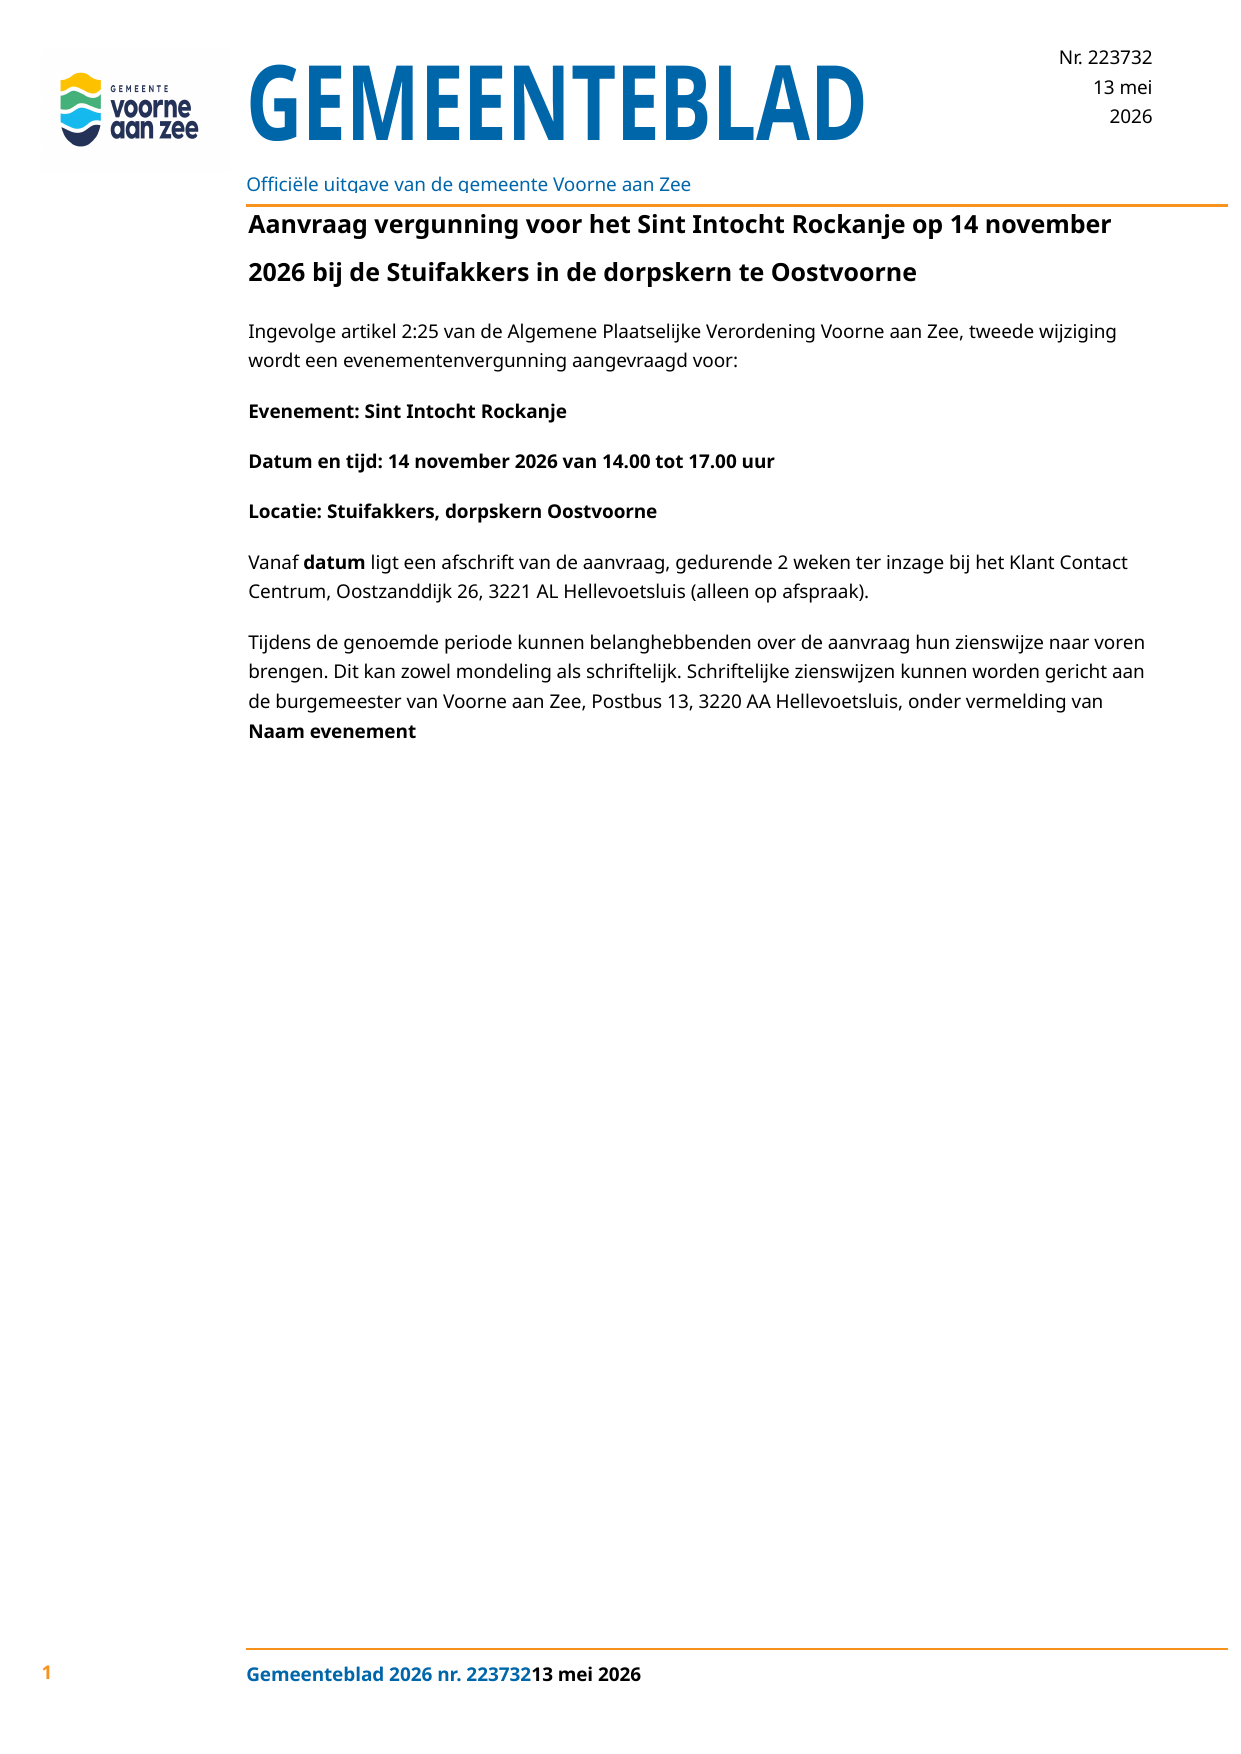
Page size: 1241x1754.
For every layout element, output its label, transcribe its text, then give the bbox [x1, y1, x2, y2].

text Evenement: Sint Intocht Rockanje [248, 398, 1152, 424]
text Aanvraag vergunning voor het Sint Intocht Rockanje op 14 november 2026 bij de Stuifakkers in de dorpskern te Oostvoorne [248, 207, 1152, 288]
text Datum en tijd: 14 november 2026 van 14.00 tot 17.00 uur [248, 448, 1152, 474]
text Vanaf datum ligt een afschrift van de aanvraag, gedurende 2 weken ter inzage bij het Klant Contact Centrum, Oostzanddijk 26, 3221 AL Hellevoetsluis (alleen op afspraak). [248, 549, 1152, 604]
text Tijdens de genoemde periode kunnen belanghebbenden over de aanvraag hun zienswijze naar voren brengen. Dit kan zowel mondeling als schriftelijk. Schriftelijke zienswijzen kunnen worden gericht aan de burgemeester van Voorne aan Zee, Postbus 13, 3220 AA Hellevoetsluis, onder vermelding van Naam evenement [248, 629, 1152, 744]
picture [41, 47, 231, 172]
text Ingevolge artikel 2:25 van de Algemene Plaatselijke Verordening Voorne aan Zee, tweede wijziging wordt een evenementenvergunning aangevraagd voor: [248, 318, 1152, 373]
text Locatie: Stuifakkers, dorpskern Oostvoorne [248, 499, 1152, 524]
